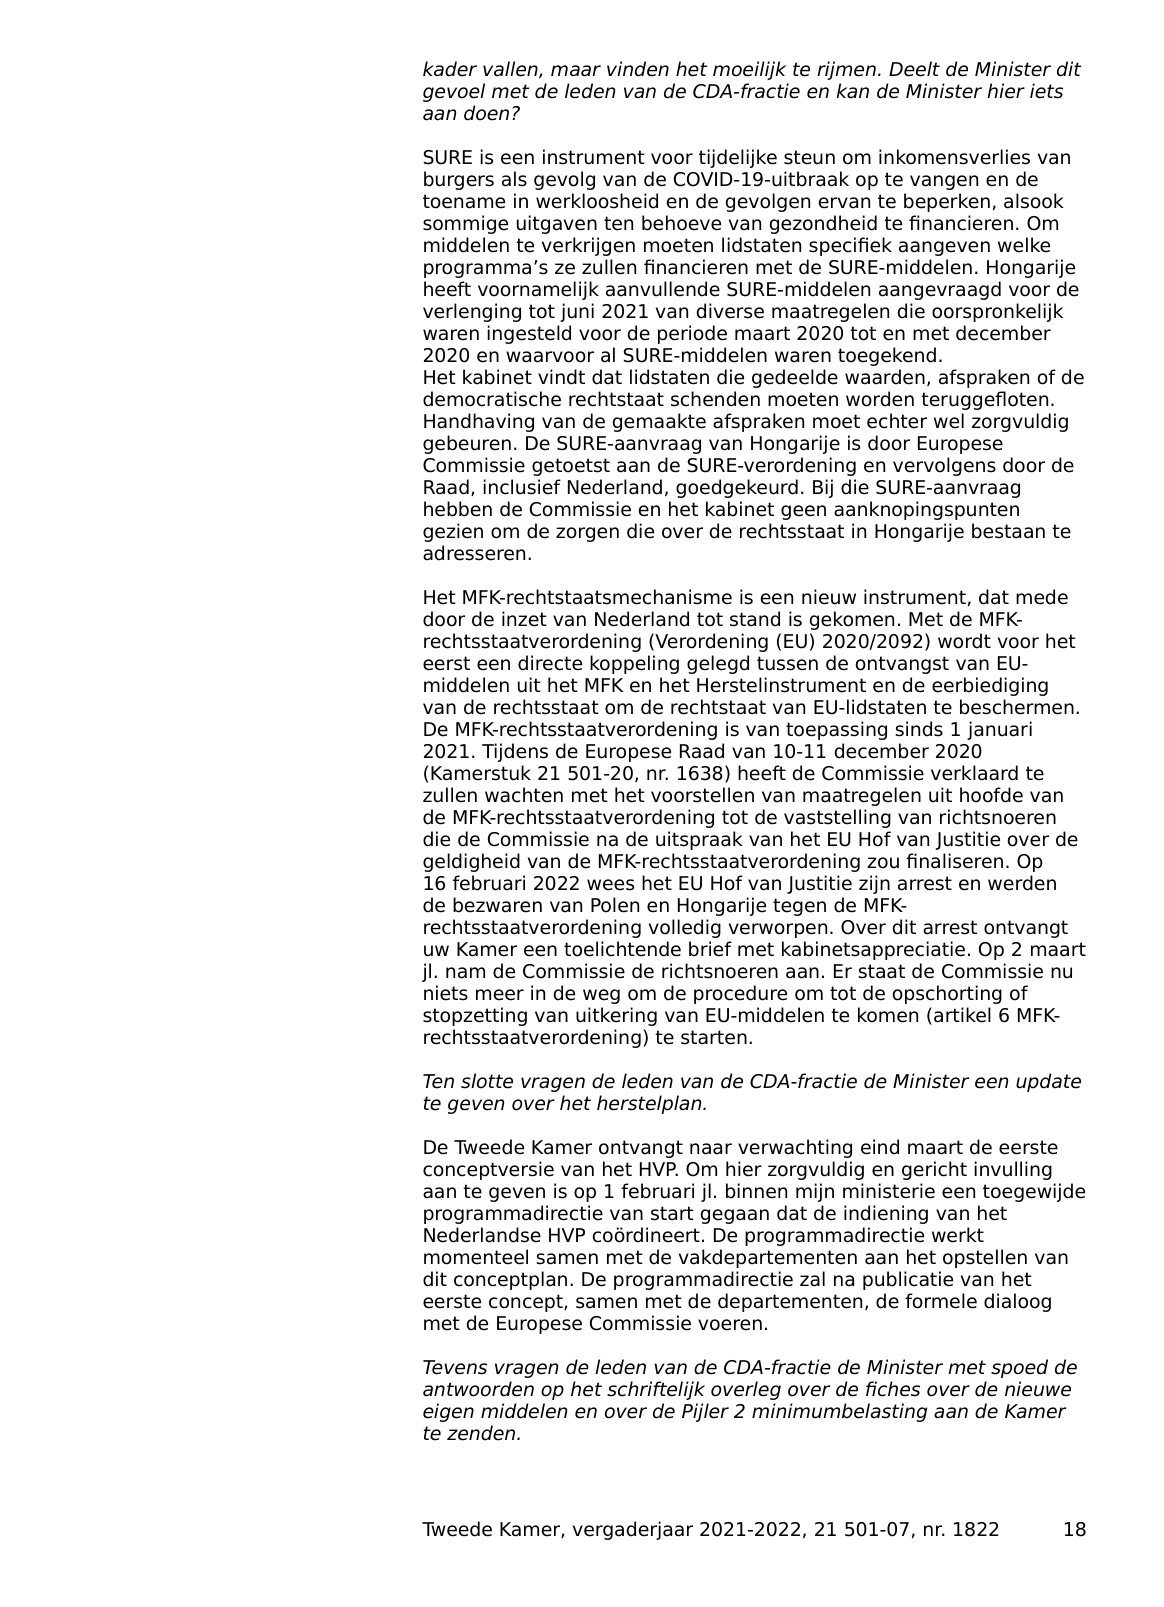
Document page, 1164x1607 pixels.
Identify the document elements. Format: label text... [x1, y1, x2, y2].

text kader vallen, maar vinden het moeilijk te rijmen. Deelt de Minister dit gevoel met de leden van de CDA-fractie en kan de Minister hier iets aan doen? [422, 59, 1087, 125]
text De Tweede Kamer ontvangt naar verwachting eind maart de eerste conceptversie van het HVP. Om hier zorgvuldig en gericht invulling aan te geven is op 1 februari jl. binnen mijn ministerie een toegewijde programmadirectie van start gegaan dat de indiening van het Nederlandse HVP coördineert. De programmadirectie werkt momenteel samen met de vakdepartementen aan het opstellen van dit conceptplan. De programmadirectie zal na publicatie van het eerste concept, samen met de departementen, de formele dialoog met de Europese Commissie voeren. [422, 1137, 1087, 1335]
text Ten slotte vragen de leden van de CDA-fractie de Minister een update te geven over het herstelplan. [422, 1071, 1087, 1115]
text Het MFK-rechtstaatsmechanisme is een nieuw instrument, dat mede door de inzet van Nederland tot stand is gekomen. Met de MFK-rechtsstaatverordening (Verordening (EU) 2020/2092) wordt voor het eerst een directe koppeling gelegd tussen de ontvangst van EU-middelen uit het MFK en het Herstelinstrument en de eerbiediging van de rechtsstaat om de rechtstaat van EU-lidstaten te beschermen. De MFK-rechtsstaatverordening is van toepassing sinds 1 januari 2021. Tijdens de Europese Raad van 10-11 december 2020 (Kamerstuk 21 501-20, nr. 1638) heeft de Commissie verklaard te zullen wachten met het voorstellen van maatregelen uit hoofde van de MFK-rechtsstaatverordening tot de vaststelling van richtsnoeren die de Commissie na de uitspraak van het EU Hof van Justitie over de geldigheid van de MFK-rechtsstaatverordening zou finaliseren. Op 16 februari 2022 wees het EU Hof van Justitie zijn arrest en werden de bezwaren van Polen en Hongarije tegen de MFK-rechtsstaatverordening volledig verworpen. Over dit arrest ontvangt uw Kamer een toelichtende brief met kabinetsappreciatie. Op 2 maart jl. nam de Commissie de richtsnoeren aan. Er staat de Commissie nu niets meer in de weg om de procedure om tot de opschorting of stopzetting van uitkering van EU-middelen te komen (artikel 6 MFK-rechtsstaatverordening) te starten. [422, 587, 1087, 1048]
text SURE is een instrument voor tijdelijke steun om inkomensverlies van burgers als gevolg van de COVID-19-uitbraak op te vangen en de toename in werkloosheid en de gevolgen ervan te beperken, alsook sommige uitgaven ten behoeve van gezondheid te financieren. Om middelen te verkrijgen moeten lidstaten specifiek aangeven welke programma’s ze zullen financieren met de SURE-middelen. Hongarije heeft voornamelijk aanvullende SURE-middelen aangevraagd voor de verlenging tot juni 2021 van diverse maatregelen die oorspronkelijk waren ingesteld voor de periode maart 2020 tot en met december 2020 en waarvoor al SURE-middelen waren toegekend. [422, 147, 1087, 367]
text Tevens vragen de leden van de CDA-fractie de Minister met spoed de antwoorden op het schriftelijk overleg over de fiches over de nieuwe eigen middelen en over de Pijler 2 minimumbelasting aan de Kamer te zenden. [422, 1357, 1087, 1445]
text Het kabinet vindt dat lidstaten die gedeelde waarden, afspraken of de democratische rechtstaat schenden moeten worden teruggefloten. Handhaving van de gemaakte afspraken moet echter wel zorgvuldig gebeuren. De SURE-aanvraag van Hongarije is door Europese Commissie getoetst aan de SURE-verordening en vervolgens door de Raad, inclusief Nederland, goedgekeurd. Bij die SURE-aanvraag hebben de Commissie en het kabinet geen aanknopingspunten gezien om de zorgen die over de rechtsstaat in Hongarije bestaan te adresseren. [422, 367, 1087, 565]
